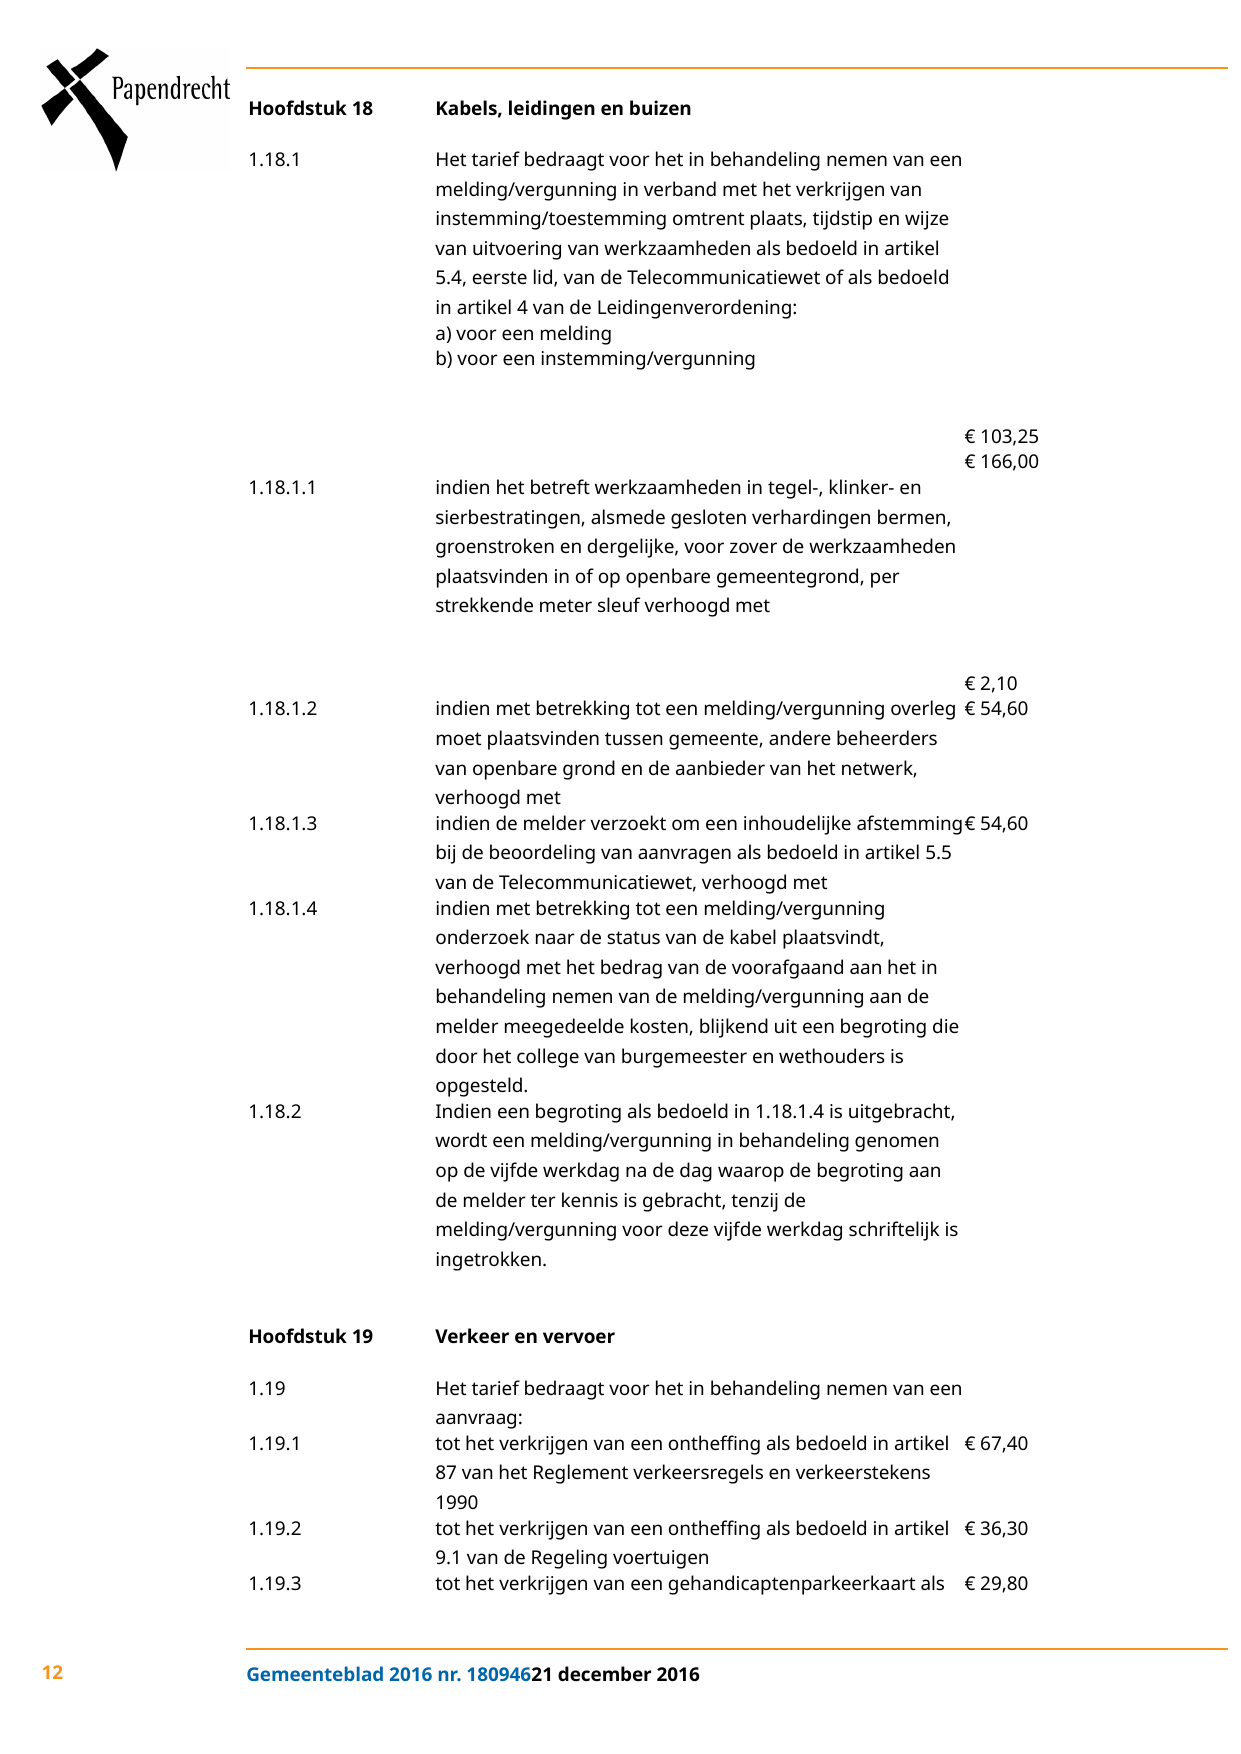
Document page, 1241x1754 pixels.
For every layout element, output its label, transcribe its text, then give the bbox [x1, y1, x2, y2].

table_cell [964, 618, 1152, 644]
table_cell tot het verkrijgen van een gehandicaptenparkeerkaart als [435, 1570, 964, 1596]
table_cell [435, 618, 964, 644]
table_cell € 54,60 [964, 696, 1152, 810]
table_cell [964, 346, 1152, 371]
table_cell [248, 121, 435, 146]
table_cell [964, 1298, 1152, 1323]
picture [41, 47, 231, 172]
table_cell [435, 423, 964, 448]
table_cell [964, 1349, 1152, 1375]
table_cell 1.18.2 [248, 1098, 435, 1272]
table_cell [964, 1272, 1152, 1297]
table_cell [248, 618, 435, 644]
table_cell [435, 449, 964, 474]
table_cell [248, 346, 435, 371]
table_cell Kabels, leidingen en buizen [435, 95, 964, 121]
table_cell 1.18.1.4 [248, 895, 435, 1098]
table_cell 1.18.1.1 [248, 474, 435, 618]
table_cell [248, 644, 435, 670]
table_cell € 54,60 [964, 810, 1152, 895]
table_cell € 2,10 [964, 670, 1152, 696]
table_cell Het tarief bedraagt voor het in behandeling nemen van een melding/vergunning in verband met het verkrijgen van instemming/toestemming omtrent plaats, tijdstip en wijze van uitvoering van werkzaamheden als bedoeld in artikel 5.4, eerste lid, van de Telecommunicatiewet of als bedoeld in artikel 4 van de Leidingenverordening: [435, 146, 964, 320]
table_cell indien het betreft werkzaamheden in tegel-, klinker- en sierbestratingen, alsmede gesloten verhardingen bermen, groenstroken en dergelijke, voor zover de werkzaamheden plaatsvinden in of op openbare gemeentegrond, per strekkende meter sleuf verhoogd met [435, 474, 964, 618]
table_cell [964, 474, 1152, 618]
table_cell [248, 670, 435, 696]
table_cell [964, 121, 1152, 146]
table_cell [964, 895, 1152, 1098]
table_cell [964, 644, 1152, 670]
table_cell tot het verkrijgen van een ontheffing als bedoeld in artikel 9.1 van de Regeling voertuigen [435, 1515, 964, 1570]
table_cell b) voor een instemming/vergunning [435, 346, 964, 371]
table_cell [964, 397, 1152, 423]
table_cell € 67,40 [964, 1430, 1152, 1515]
table_cell Het tarief bedraagt voor het in behandeling nemen van een aanvraag: [435, 1375, 964, 1430]
table_cell 1.18.1 [248, 146, 435, 320]
table_cell a) voor een melding [435, 320, 964, 346]
table_cell Indien een begroting als bedoeld in 1.18.1.4 is uitgebracht, wordt een melding/vergunning in behandeling genomen op de vijfde werkdag na de dag waarop de begroting aan de melder ter kennis is gebracht, tenzij de melding/vergunning voor deze vijfde werkdag schriftelijk is ingetrokken. [435, 1098, 964, 1272]
table_cell [248, 449, 435, 474]
table_cell [248, 320, 435, 346]
table_cell [964, 1375, 1152, 1430]
table_cell [248, 423, 435, 448]
table_cell Verkeer en vervoer [435, 1323, 964, 1349]
table_cell [435, 1349, 964, 1375]
table_cell [248, 1349, 435, 1375]
table_cell € 103,25 [964, 423, 1152, 448]
table_cell [964, 95, 1152, 121]
table_cell Hoofdstuk 18 [248, 95, 435, 121]
table_cell 1.19.2 [248, 1515, 435, 1570]
table_cell [435, 644, 964, 670]
table_cell [435, 1298, 964, 1323]
table_cell tot het verkrijgen van een ontheffing als bedoeld in artikel 87 van het Reglement verkeersregels en verkeerstekens 1990 [435, 1430, 964, 1515]
table_cell 1.19.1 [248, 1430, 435, 1515]
table_cell [435, 397, 964, 423]
table_cell indien met betrekking tot een melding/vergunning onderzoek naar de status van de kabel plaatsvindt, verhoogd met het bedrag van de voorafgaand aan het in behandeling nemen van de melding/vergunning aan de melder meegedeelde kosten, blijkend uit een begroting die door het college van burgemeester en wethouders is opgesteld. [435, 895, 964, 1098]
table_cell € 166,00 [964, 449, 1152, 474]
table_cell [248, 1272, 435, 1297]
table_cell [435, 670, 964, 696]
table_cell [248, 371, 435, 397]
table_cell [435, 1272, 964, 1297]
table_cell [964, 146, 1152, 320]
table_cell [248, 397, 435, 423]
table_cell 1.19.3 [248, 1570, 435, 1596]
table_cell € 29,80 [964, 1570, 1152, 1596]
table_cell [964, 371, 1152, 397]
table_cell [964, 1323, 1152, 1349]
table_cell [435, 371, 964, 397]
table_cell indien de melder verzoekt om een inhoudelijke afstemming bij de beoordeling van aanvragen als bedoeld in artikel 5.5 van de Telecommunicatiewet, verhoogd met [435, 810, 964, 895]
table_cell 1.18.1.3 [248, 810, 435, 895]
table_cell [964, 320, 1152, 346]
table_cell [964, 1098, 1152, 1272]
table_cell 1.18.1.2 [248, 696, 435, 810]
table_cell 1.19 [248, 1375, 435, 1430]
table_cell [435, 121, 964, 146]
table_cell indien met betrekking tot een melding/vergunning overleg moet plaatsvinden tussen gemeente, andere beheerders van openbare grond en de aanbieder van het netwerk, verhoogd met [435, 696, 964, 810]
table_cell [248, 1298, 435, 1323]
table_cell Hoofdstuk 19 [248, 1323, 435, 1349]
table_cell € 36,30 [964, 1515, 1152, 1570]
